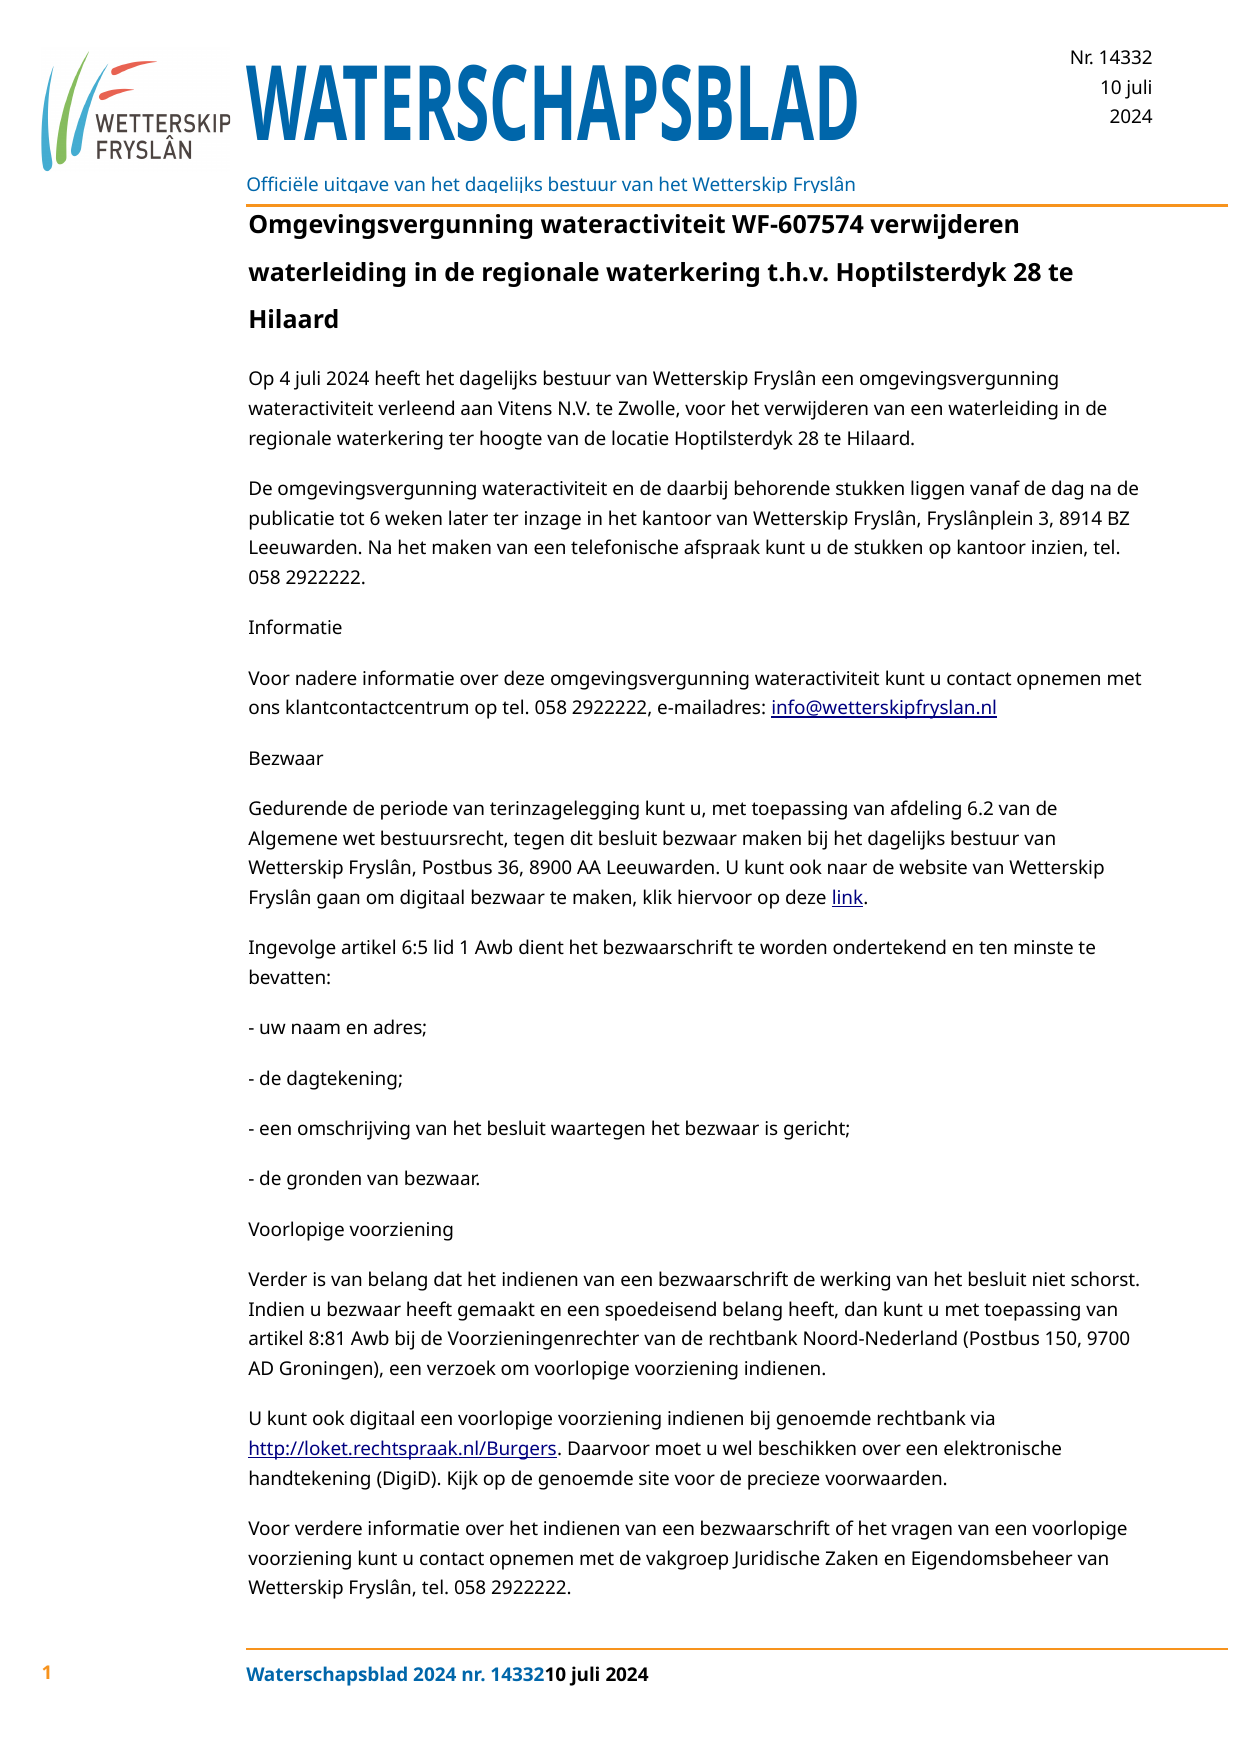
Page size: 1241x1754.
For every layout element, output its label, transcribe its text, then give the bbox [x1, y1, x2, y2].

text Gedurende de periode van terinzagelegging kunt u, met toepassing van afdeling 6.2 van de Algemene wet bestuursrecht, tegen dit besluit bezwaar maken bij het dagelijks bestuur van Wetterskip Fryslân, Postbus 36, 8900 AA Leeuwarden. U kunt ook naar de website van Wetterskip Fryslân gaan om digitaal bezwaar te maken, klik hiervoor op deze link. [248, 795, 1152, 909]
text Op 4 juli 2024 heeft het dagelijks bestuur van Wetterskip Fryslân een omgevingsvergunning wateractiviteit verleend aan Vitens N.V. te Zwolle, voor het verwijderen van een waterleiding in de regionale waterkering ter hoogte van de locatie Hoptilsterdyk 28 te Hilaard. [248, 366, 1152, 450]
text Voor nadere informatie over deze omgevingsvergunning wateractiviteit kunt u contact opnemen met ons klantcontactcentrum op tel. 058 2922222, e-mailadres: info@wetterskipfryslan.nl [248, 665, 1152, 720]
text De omgevingsvergunning wateractiviteit en de daarbij behorende stukken liggen vanaf de dag na de publicatie tot 6 weken later ter inzage in het kantoor van Wetterskip Fryslân, Fryslânplein 3, 8914 BZ Leeuwarden. Na het maken van een telefonische afspraak kunt u de stukken op kantoor inzien, tel. 058 2922222. [248, 475, 1152, 589]
text Ingevolge artikel 6:5 lid 1 Awb dient het bezwaarschrift te worden ondertekend en ten minste te bevatten: [248, 934, 1152, 989]
picture [41, 47, 231, 172]
text - de dagtekening; [248, 1065, 1152, 1090]
text U kunt ook digitaal een voorlopige voorziening indienen bij genoemde rechtbank via http://loket.rechtspraak.nl/Burgers. Daarvoor moet u wel beschikken over een elektronische handtekening (DigiD). Kijk op de genoemde site voor de precieze voorwaarden. [248, 1406, 1152, 1490]
text - de gronden van bezwaar. [248, 1166, 1152, 1191]
text - uw naam en adres; [248, 1014, 1152, 1040]
text Verder is van belang dat het indienen van een bezwaarschrift de werking van het besluit niet schorst. Indien u bezwaar heeft gemaakt en een spoedeisend belang heeft, dan kunt u met toepassing van artikel 8:81 Awb bij de Voorzieningenrechter van de rechtbank Noord-Nederland (Postbus 150, 9700 AD Groningen), een verzoek om voorlopige voorziening indienen. [248, 1266, 1152, 1381]
text Voor verdere informatie over het indienen van een bezwaarschrift of het vragen van een voorlopige voorziening kunt u contact opnemen met de vakgroep Juridische Zaken en Eigendomsbeheer van Wetterskip Fryslân, tel. 058 2922222. [248, 1515, 1152, 1600]
text Voorlopige voorziening [248, 1216, 1152, 1242]
text Bezwaar [248, 745, 1152, 770]
text - een omschrijving van het besluit waartegen het bezwaar is gericht; [248, 1115, 1152, 1141]
text Omgevingsvergunning wateractiviteit WF-607574 verwijderen waterleiding in de regionale waterkering t.h.v. Hoptilsterdyk 28 te Hilaard [248, 207, 1152, 336]
text Informatie [248, 614, 1152, 640]
